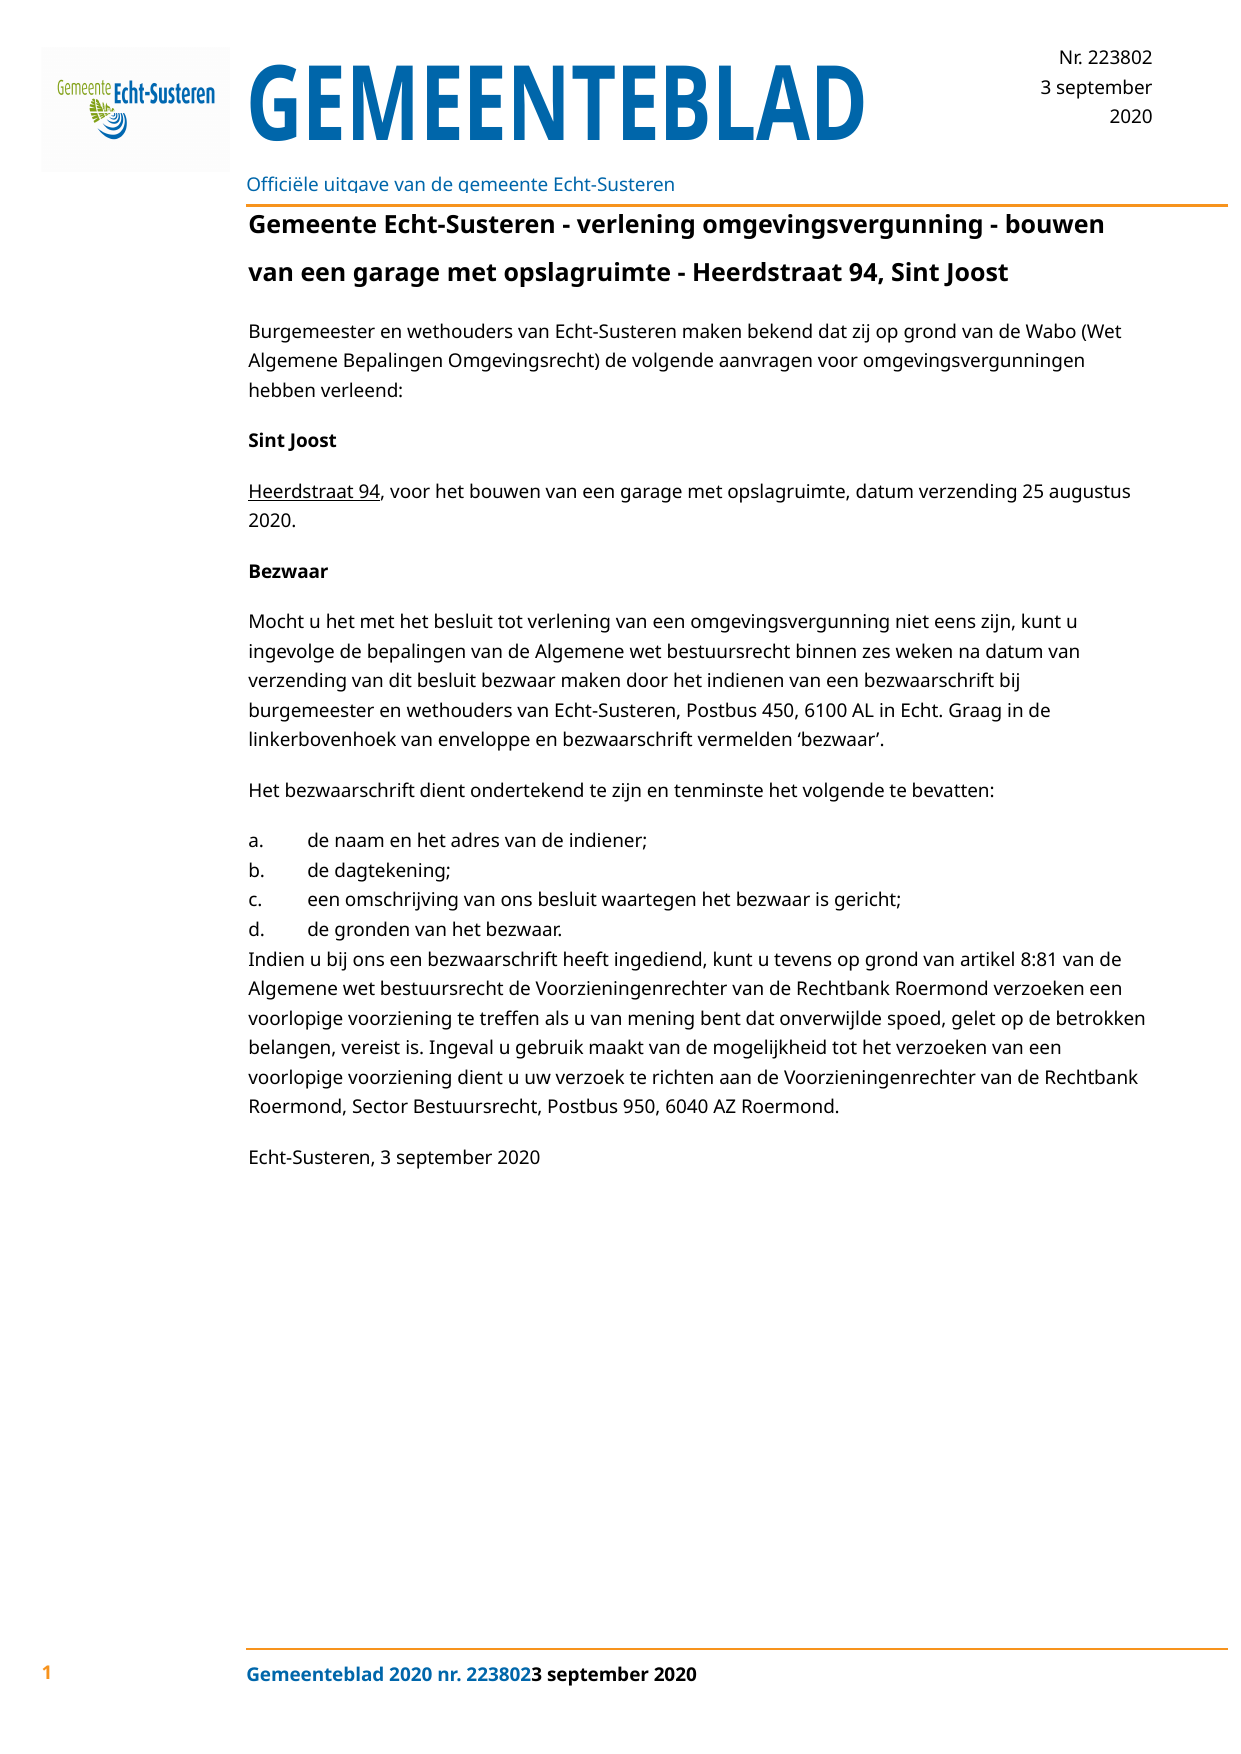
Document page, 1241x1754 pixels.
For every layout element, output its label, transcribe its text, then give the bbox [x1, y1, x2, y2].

text Burgemeester en wethouders van Echt-Susteren maken bekend dat zij op grond van de Wabo (Wet Algemene Bepalingen Omgevingsrecht) de volgende aanvragen voor omgevingsvergunningen hebben verleend: [248, 318, 1152, 403]
text Mocht u het met het besluit tot verlening van een omgevingsvergunning niet eens zijn, kunt u ingevolge de bepalingen van de Algemene wet bestuursrecht binnen zes weken na datum van verzending van dit besluit bezwaar maken door het indienen van een bezwaarschrift bij burgemeester en wethouders van Echt-Susteren, Postbus 450, 6100 AL in Echt. Graag in de linkerbovenhoek van enveloppe en bezwaarschrift vermelden ‘bezwaar’. [248, 608, 1152, 752]
list de dagtekening; [248, 857, 1152, 883]
text Echt-Susteren, 3 september 2020 [248, 1144, 1152, 1170]
text Indien u bij ons een bezwaarschrift heeft ingediend, kunt u tevens op grond van artikel 8:81 van de Algemene wet bestuursrecht de Voorzieningenrechter van de Rechtbank Roermond verzoeken een voorlopige voorziening te treffen als u van mening bent dat onverwijlde spoed, gelet op de betrokken belangen, vereist is. Ingeval u gebruik maakt van de mogelijkheid tot het verzoeken van een voorlopige voorziening dient u uw verzoek te richten aan de Voorzieningenrechter van de Rechtbank Roermond, Sector Bestuursrecht, Postbus 950, 6040 AZ Roermond. [248, 946, 1152, 1119]
text Bezwaar [248, 558, 1152, 584]
text Sint Joost [248, 427, 1152, 453]
text Heerdstraat 94, voor het bouwen van een garage met opslagruimte, datum verzending 25 augustus 2020. [248, 478, 1152, 533]
text Het bezwaarschrift dient ondertekend te zijn en tenminste het volgende te bevatten: [248, 777, 1152, 803]
text Gemeente Echt-Susteren - verlening omgevingsvergunning - bouwen van een garage met opslagruimte - Heerdstraat 94, Sint Joost [248, 207, 1152, 288]
list de gronden van het bezwaar. [248, 916, 1152, 942]
list een omschrijving van ons besluit waartegen het bezwaar is gericht; [248, 887, 1152, 912]
picture [41, 47, 231, 172]
list de naam en het adres van de indiener; [248, 827, 1152, 853]
